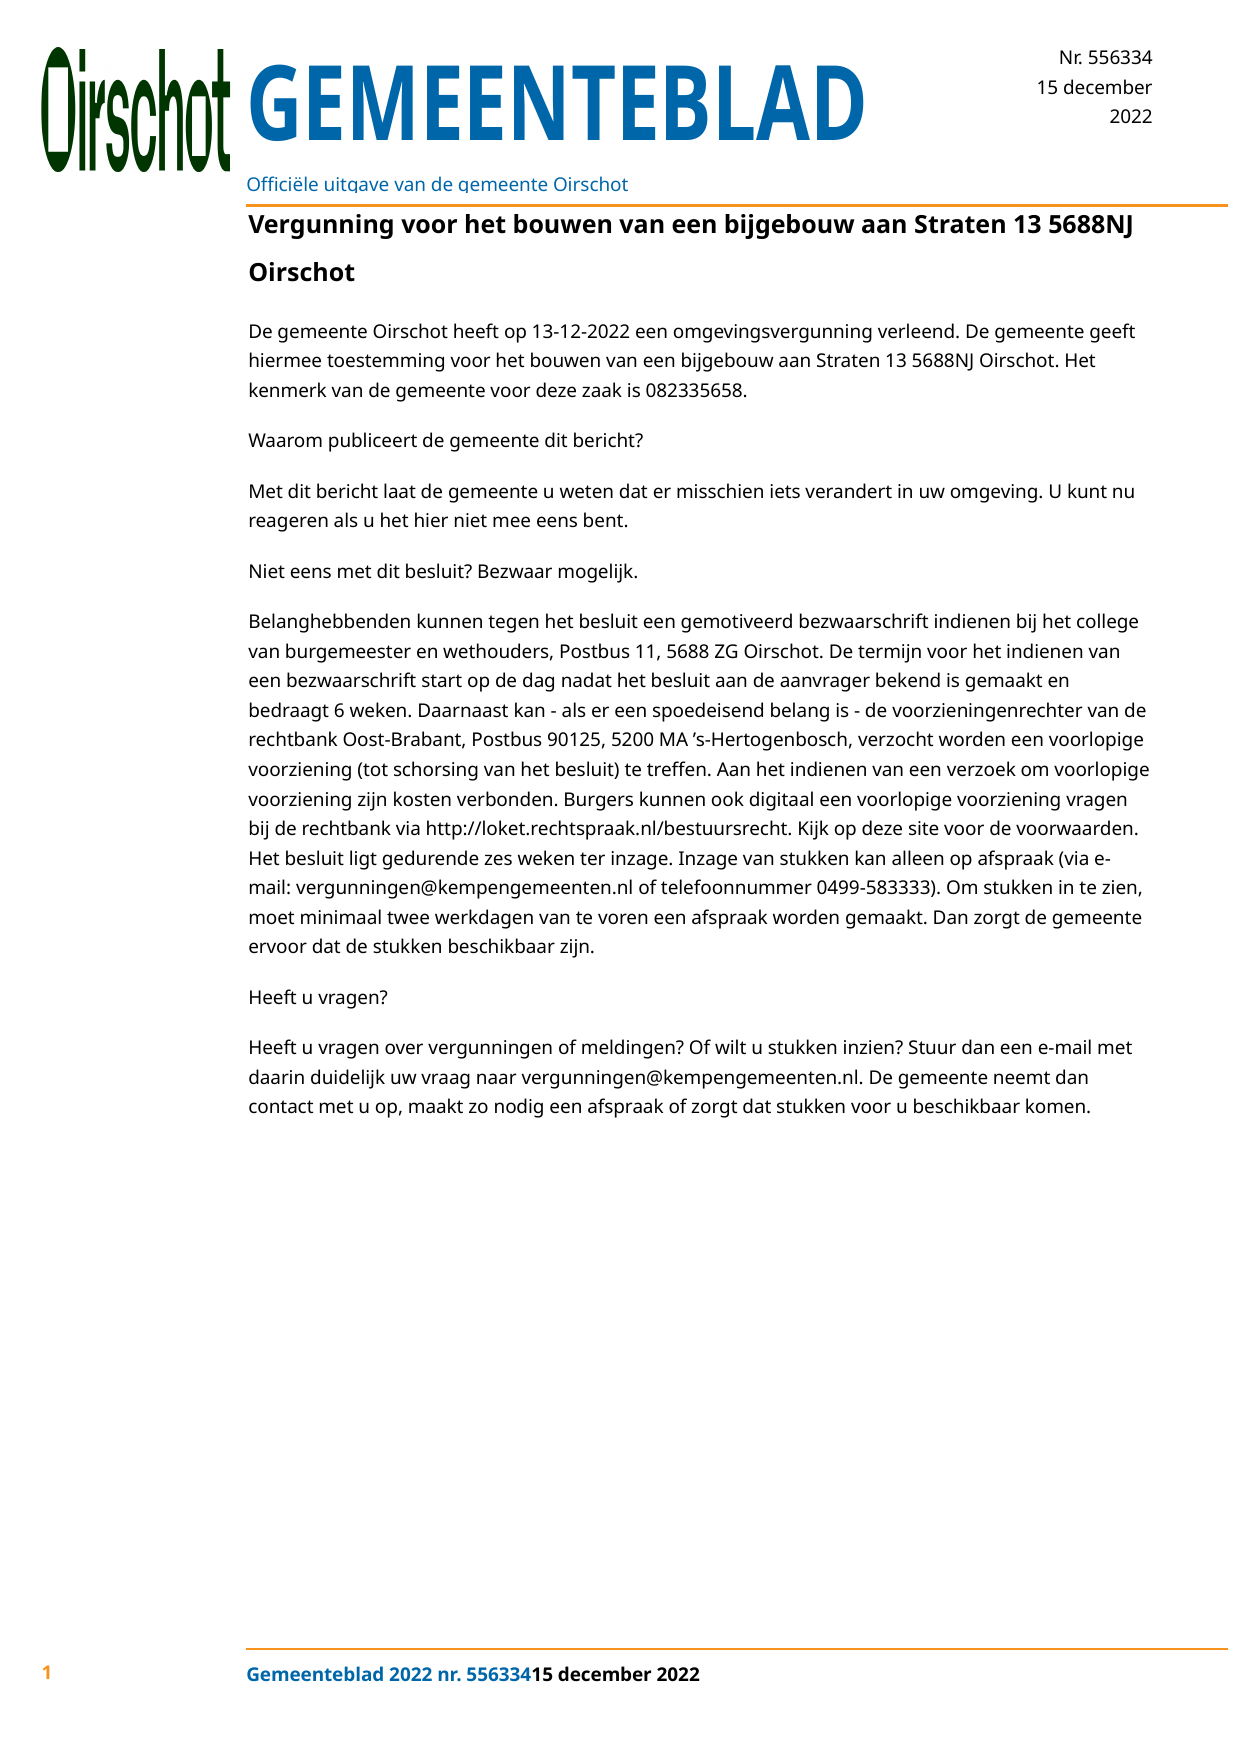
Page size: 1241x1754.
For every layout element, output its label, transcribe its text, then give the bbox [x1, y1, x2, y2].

text Vergunning voor het bouwen van een bijgebouw aan Straten 13 5688NJ Oirschot [248, 207, 1152, 288]
text Heeft u vragen over vergunningen of meldingen? Of wilt u stukken inzien? Stuur dan een e-mail met daarin duidelijk uw vraag naar vergunningen@kempengemeenten.nl. De gemeente neemt dan contact met u op, maakt zo nodig een afspraak of zorgt dat stukken voor u beschikbaar komen. [248, 1034, 1152, 1119]
text Heeft u vragen? [248, 984, 1152, 1010]
text Met dit bericht laat de gemeente u weten dat er misschien iets verandert in uw omgeving. U kunt nu reageren als u het hier niet mee eens bent. [248, 478, 1152, 533]
text Niet eens met dit besluit? Bezwaar mogelijk. [248, 558, 1152, 584]
picture [41, 47, 231, 172]
text De gemeente Oirschot heeft op 13-12-2022 een omgevingsvergunning verleend. De gemeente geeft hiermee toestemming voor het bouwen van een bijgebouw aan Straten 13 5688NJ Oirschot. Het kenmerk van de gemeente voor deze zaak is 082335658. [248, 318, 1152, 403]
text Belanghebbenden kunnen tegen het besluit een gemotiveerd bezwaarschrift indienen bij het college van burgemeester en wethouders, Postbus 11, 5688 ZG Oirschot. De termijn voor het indienen van een bezwaarschrift start op de dag nadat het besluit aan de aanvrager bekend is gemaakt en bedraagt 6 weken. Daarnaast kan - als er een spoedeisend belang is - de voorzieningenrechter van de rechtbank Oost-Brabant, Postbus 90125, 5200 MA ’s-Hertogenbosch, verzocht worden een voorlopige voorziening (tot schorsing van het besluit) te treffen. Aan het indienen van een verzoek om voorlopige voorziening zijn kosten verbonden. Burgers kunnen ook digitaal een voorlopige voorziening vragen bij de rechtbank via http://loket.rechtspraak.nl/bestuursrecht. Kijk op deze site voor de voorwaarden. Het besluit ligt gedurende zes weken ter inzage. Inzage van stukken kan alleen op afspraak (via e-mail: vergunningen@kempengemeenten.nl of telefoonnummer 0499-583333). Om stukken in te zien, moet minimaal twee werkdagen van te voren een afspraak worden gemaakt. Dan zorgt de gemeente ervoor dat de stukken beschikbaar zijn. [248, 608, 1152, 959]
text Waarom publiceert de gemeente dit bericht? [248, 427, 1152, 453]
